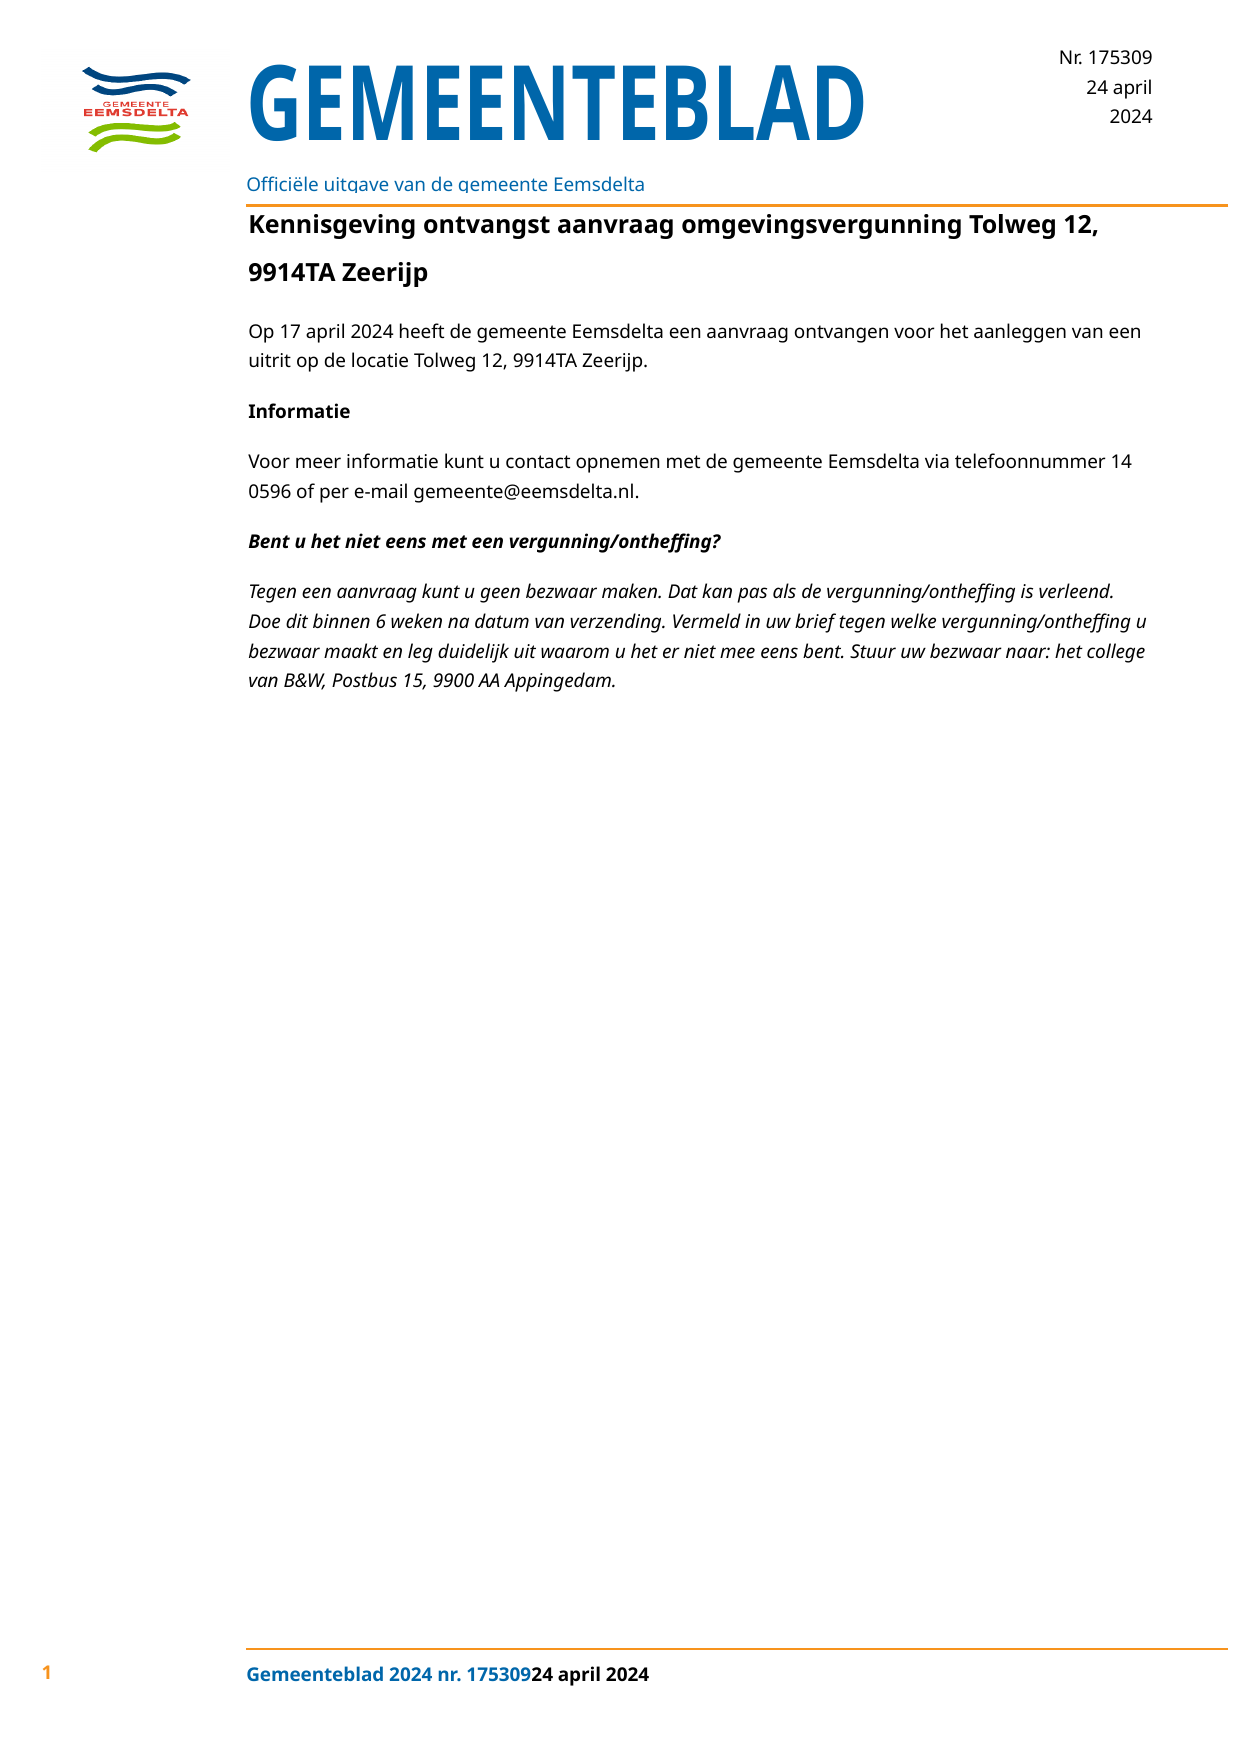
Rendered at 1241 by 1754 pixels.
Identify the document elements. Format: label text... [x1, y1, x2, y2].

text Informatie [248, 398, 1152, 424]
text Op 17 april 2024 heeft de gemeente Eemsdelta een aanvraag ontvangen voor het aanleggen van een uitrit op de locatie Tolweg 12, 9914TA Zeerijp. [248, 318, 1152, 373]
text Tegen een aanvraag kunt u geen bezwaar maken. Dat kan pas als de vergunning/ontheffing is verleend. Doe dit binnen 6 weken na datum van verzending. Vermeld in uw brief tegen welke vergunning/ontheffing u bezwaar maakt en leg duidelijk uit waarom u het er niet mee eens bent. Stuur uw bezwaar naar: het college van B&W, Postbus 15, 9900 AA Appingedam. [248, 579, 1152, 693]
text Voor meer informatie kunt u contact opnemen met de gemeente Eemsdelta via telefoonnummer 14 0596 of per e-mail gemeente@eemsdelta.nl. [248, 448, 1152, 504]
picture [41, 47, 231, 172]
text Kennisgeving ontvangst aanvraag omgevingsvergunning Tolweg 12, 9914TA Zeerijp [248, 207, 1152, 288]
text Bent u het niet eens met een vergunning/ontheffing? [248, 528, 1152, 554]
